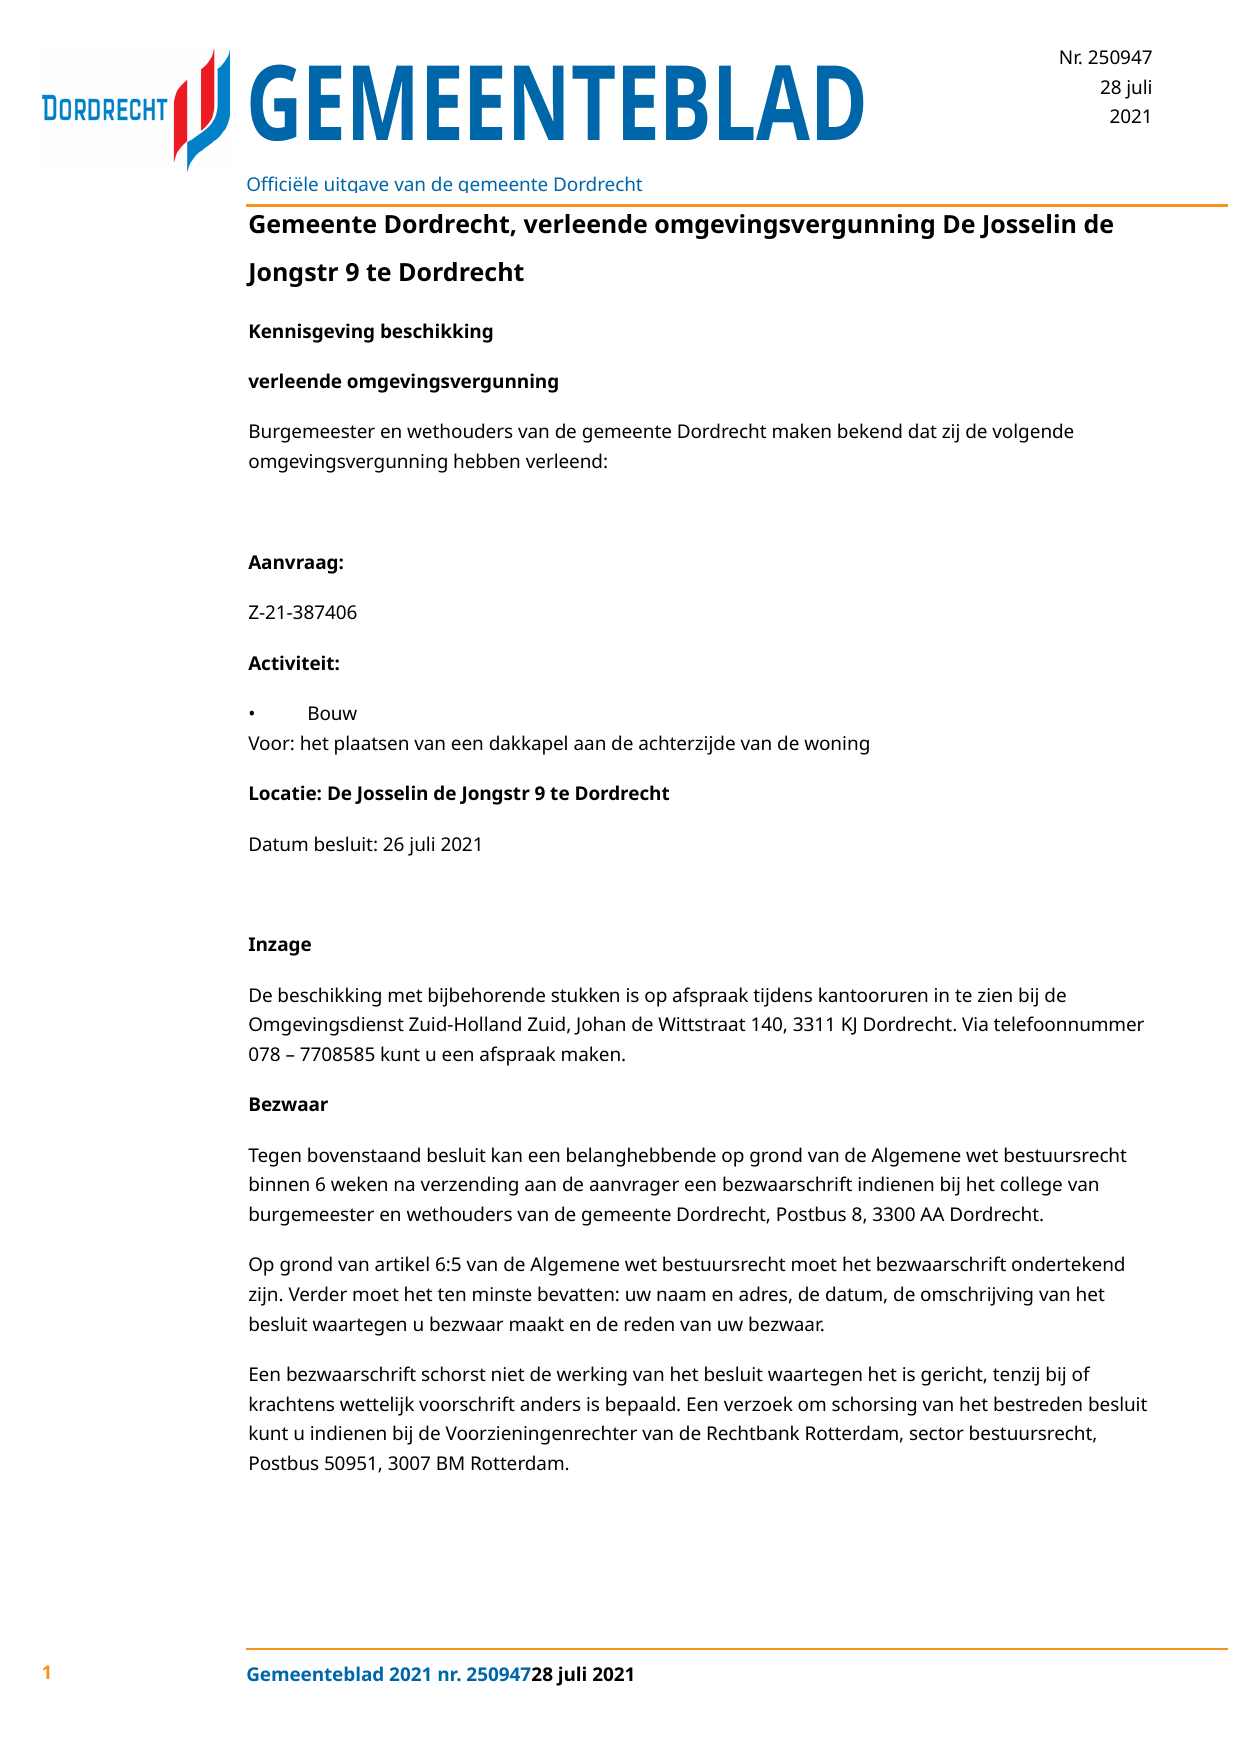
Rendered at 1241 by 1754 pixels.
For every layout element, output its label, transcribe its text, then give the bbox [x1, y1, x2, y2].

text Datum besluit: 26 juli 2021 [248, 831, 1152, 857]
text Tegen bovenstaand besluit kan een belanghebbende op grond van de Algemene wet bestuursrecht binnen 6 weken na verzending aan de aanvrager een bezwaarschrift indienen bij het college van burgemeester en wethouders van de gemeente Dordrecht, Postbus 8, 3300 AA Dordrecht. [248, 1142, 1152, 1227]
text Op grond van artikel 6:5 van de Algemene wet bestuursrecht moet het bezwaarschrift ondertekend zijn. Verder moet het ten minste bevatten: uw naam en adres, de datum, de omschrijving van het besluit waartegen u bezwaar maakt en de reden van uw bezwaar. [248, 1252, 1152, 1337]
text verleende omgevingsvergunning [248, 368, 1152, 394]
text Bezwaar [248, 1092, 1152, 1117]
text Voor: het plaatsen van een dakkapel aan de achterzijde van de woning [248, 730, 1152, 756]
text Burgemeester en wethouders van de gemeente Dordrecht maken bekend dat zij de volgende omgevingsvergunning hebben verleend: [248, 419, 1152, 474]
text Een bezwaarschrift schorst niet de werking van het besluit waartegen het is gericht, tenzij bij of krachtens wettelijk voorschrift anders is bepaald. Een verzoek om schorsing van het bestreden besluit kunt u indienen bij de Voorzieningenrechter van de Rechtbank Rotterdam, sector bestuursrecht, Postbus 50951, 3007 BM Rotterdam. [248, 1361, 1152, 1476]
text Aanvraag: [248, 549, 1152, 575]
text Kennisgeving beschikking [248, 318, 1152, 344]
list Bouw [248, 700, 1152, 726]
text Z-21-387406 [248, 599, 1152, 625]
text Inzage [248, 932, 1152, 957]
picture [41, 47, 231, 172]
text Gemeente Dordrecht, verleende omgevingsvergunning De Josselin de Jongstr 9 te Dordrecht [248, 207, 1152, 288]
text Locatie: De Josselin de Jongstr 9 te Dordrecht [248, 780, 1152, 806]
text Activiteit: [248, 650, 1152, 676]
text De beschikking met bijbehorende stukken is op afspraak tijdens kantooruren in te zien bij de Omgevingsdienst Zuid-Holland Zuid, Johan de Wittstraat 140, 3311 KJ Dordrecht. Via telefoonnummer 078 – 7708585 kunt u een afspraak maken. [248, 982, 1152, 1067]
